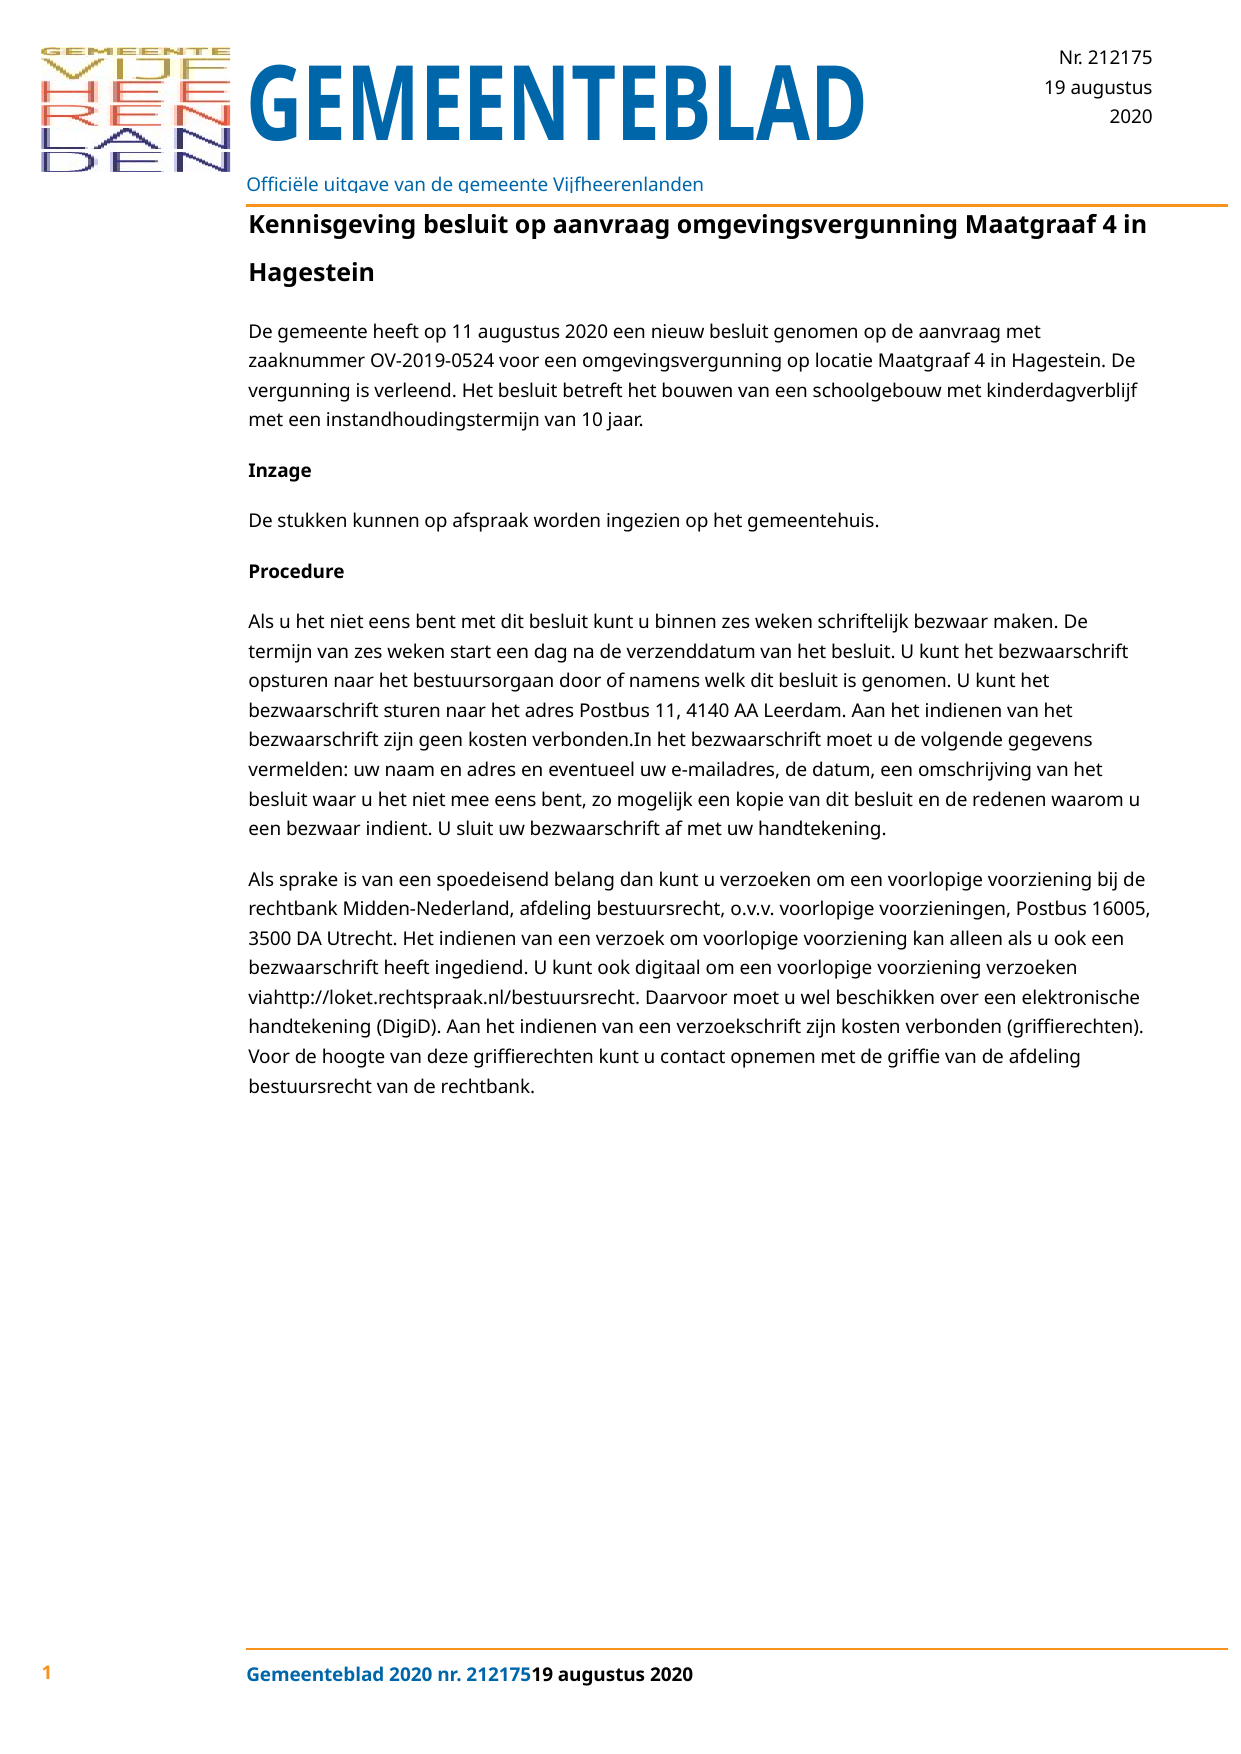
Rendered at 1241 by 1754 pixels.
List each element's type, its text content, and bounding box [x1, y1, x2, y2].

text De stukken kunnen op afspraak worden ingezien op het gemeentehuis. [248, 507, 1152, 533]
text Inzage [248, 457, 1152, 483]
text Procedure [248, 558, 1152, 584]
text Als sprake is van een spoedeisend belang dan kunt u verzoeken om een voorlopige voorziening bij de rechtbank Midden-Nederland, afdeling bestuursrecht, o.v.v. voorlopige voorzieningen, Postbus 16005, 3500 DA Utrecht. Het indienen van een verzoek om voorlopige voorziening kan alleen als u ook een bezwaarschrift heeft ingediend. U kunt ook digitaal om een voorlopige voorziening verzoeken viahttp://loket.rechtspraak.nl/bestuursrecht. Daarvoor moet u wel beschikken over een elektronische handtekening (DigiD). Aan het indienen van een verzoekschrift zijn kosten verbonden (griffierechten). Voor de hoogte van deze griffierechten kunt u contact opnemen met de griffie van de afdeling bestuursrecht van de rechtbank. [248, 866, 1152, 1099]
picture [41, 47, 231, 172]
text De gemeente heeft op 11 augustus 2020 een nieuw besluit genomen op de aanvraag met zaaknummer OV-2019-0524 voor een omgevingsvergunning op locatie Maatgraaf 4 in Hagestein. De vergunning is verleend. Het besluit betreft het bouwen van een schoolgebouw met kinderdagverblijf met een instandhoudingstermijn van 10 jaar. [248, 318, 1152, 432]
text Kennisgeving besluit op aanvraag omgevingsvergunning Maatgraaf 4 in Hagestein [248, 207, 1152, 288]
text Als u het niet eens bent met dit besluit kunt u binnen zes weken schriftelijk bezwaar maken. De termijn van zes weken start een dag na de verzenddatum van het besluit. U kunt het bezwaarschrift opsturen naar het bestuursorgaan door of namens welk dit besluit is genomen. U kunt het bezwaarschrift sturen naar het adres Postbus 11, 4140 AA Leerdam. Aan het indienen van het bezwaarschrift zijn geen kosten verbonden.In het bezwaarschrift moet u de volgende gegevens vermelden: uw naam en adres en eventueel uw e-mailadres, de datum, een omschrijving van het besluit waar u het niet mee eens bent, zo mogelijk een kopie van dit besluit en de redenen waarom u een bezwaar indient. U sluit uw bezwaarschrift af met uw handtekening. [248, 608, 1152, 841]
